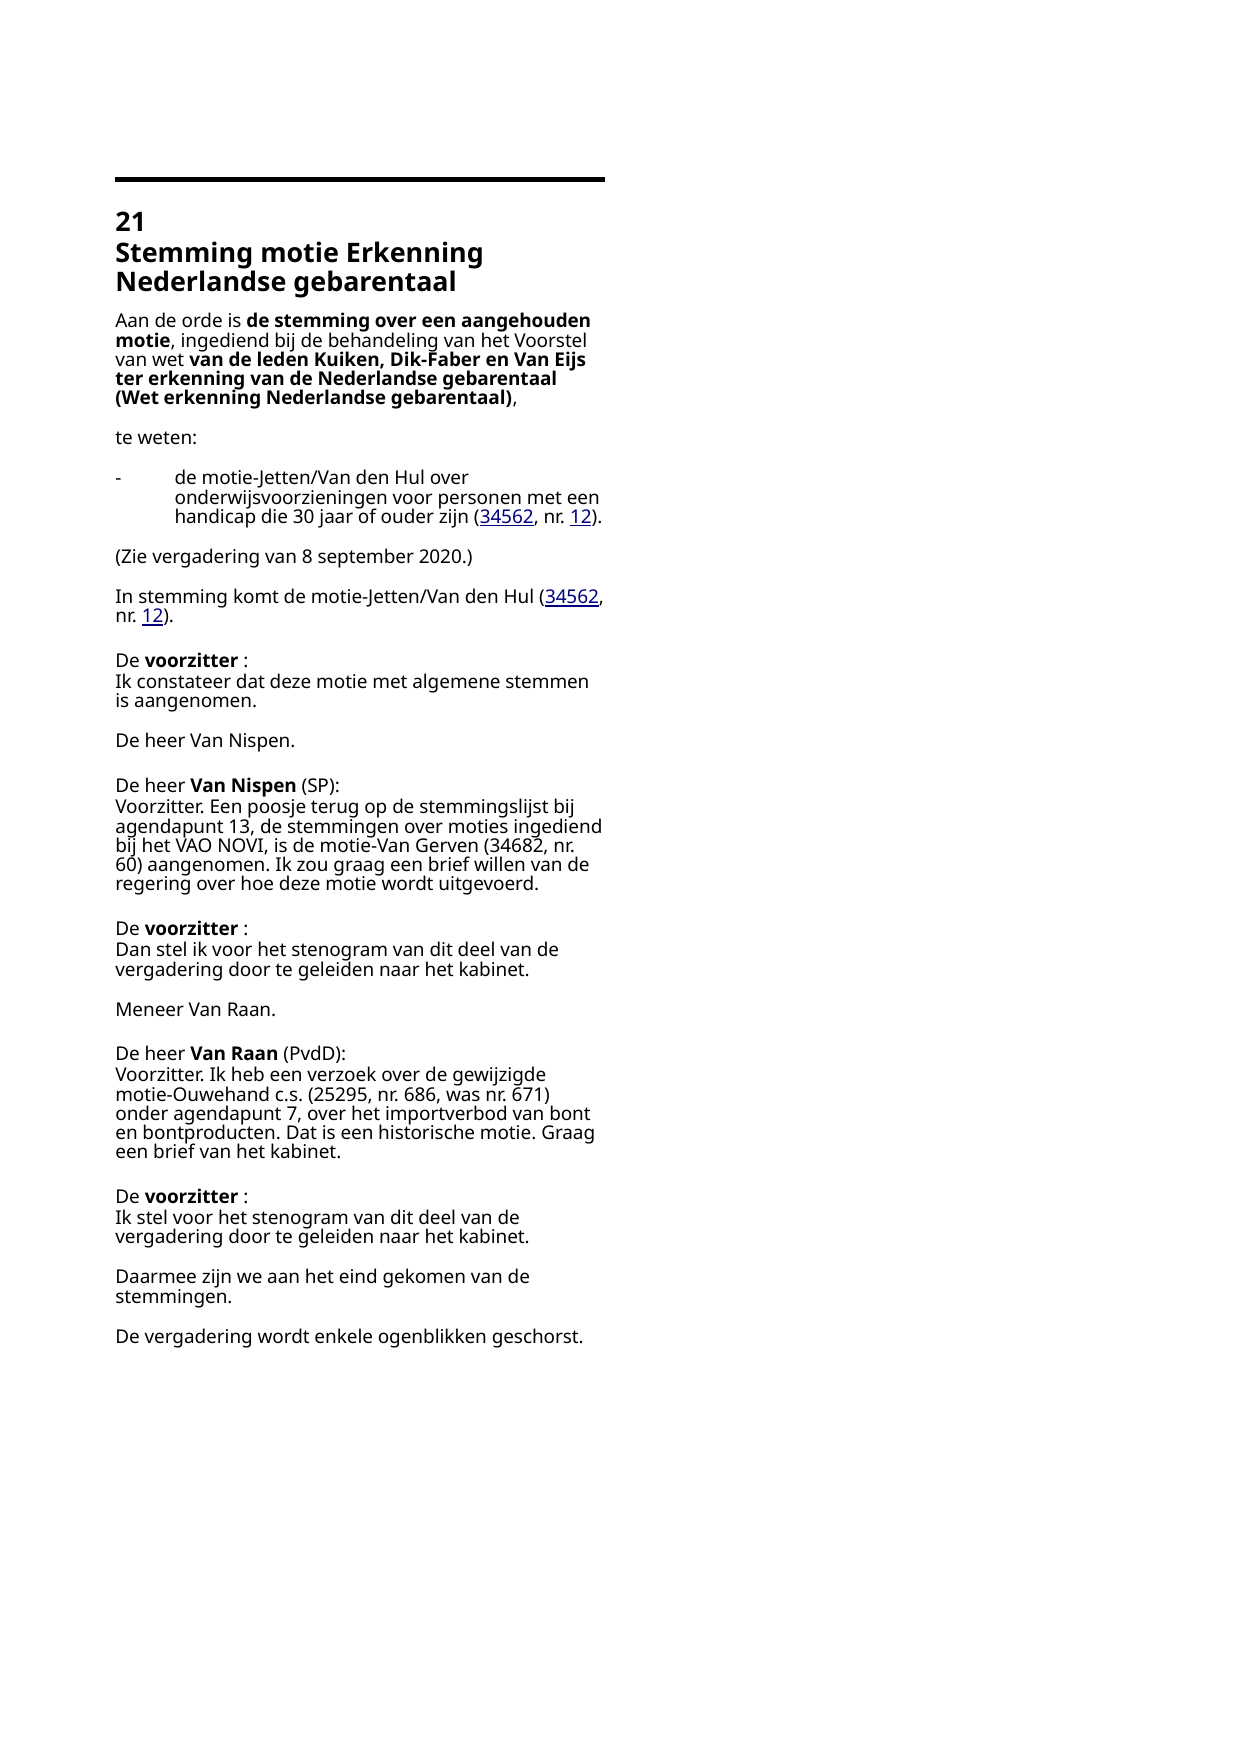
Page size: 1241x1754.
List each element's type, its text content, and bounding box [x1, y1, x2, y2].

list de motie-Jetten/Van den Hul over onderwijsvoorzieningen voor personen met een handicap die 30 jaar of ouder zijn (34562, nr. 12). [115, 469, 605, 527]
text Voorzitter. Ik heb een verzoek over de gewijzigde motie-Ouwehand c.s. (25295, nr. 686, was nr. 671) onder agendapunt 7, over het importverbod van bont en bontproducten. Dat is een historische motie. Graag een brief van het kabinet. [115, 1066, 605, 1163]
text Stemming motie Erkenning Nederlandse gebarentaal [115, 239, 605, 312]
text De voorzitter : [115, 916, 605, 941]
text De vergadering wordt enkele ogenblikken geschorst. [115, 1328, 605, 1347]
text De heer Van Raan (PvdD): [115, 1041, 605, 1066]
text Meneer Van Raan. [115, 1001, 605, 1020]
text De voorzitter : [115, 1183, 605, 1209]
text De heer Van Nispen. [115, 732, 605, 752]
text 21 [115, 203, 605, 239]
text Daarmee zijn we aan het eind gekomen van de stemmingen. [115, 1268, 605, 1307]
text In stemming komt de motie-Jetten/Van den Hul (34562, nr. 12). [115, 588, 605, 627]
text Voorzitter. Een poosje terug op de stemmingslijst bij agendapunt 13, de stemmingen over moties ingediend bij het VAO NOVI, is de motie-Van Gerven (34682, nr. 60) aangenomen. Ik zou graag een brief willen van de regering over hoe deze motie wordt uitgevoerd. [115, 798, 605, 895]
text Dan stel ik voor het stenogram van dit deel van de vergadering door te geleiden naar het kabinet. [115, 941, 605, 980]
text De heer Van Nispen (SP): [115, 773, 605, 798]
text De voorzitter : [115, 647, 605, 673]
text (Zie vergadering van 8 september 2020.) [115, 548, 605, 567]
text te weten: [115, 429, 605, 449]
text Aan de orde is de stemming over een aangehouden motie, ingediend bij de behandeling van het Voorstel van wet van de leden Kuiken, Dik-Faber en Van Eijs ter erkenning van de Nederlandse gebarentaal (Wet erkenning Nederlandse gebarentaal), [115, 312, 605, 409]
text Ik constateer dat deze motie met algemene stemmen is aangenomen. [115, 673, 605, 712]
text Ik stel voor het stenogram van dit deel van de vergadering door te geleiden naar het kabinet. [115, 1209, 605, 1248]
